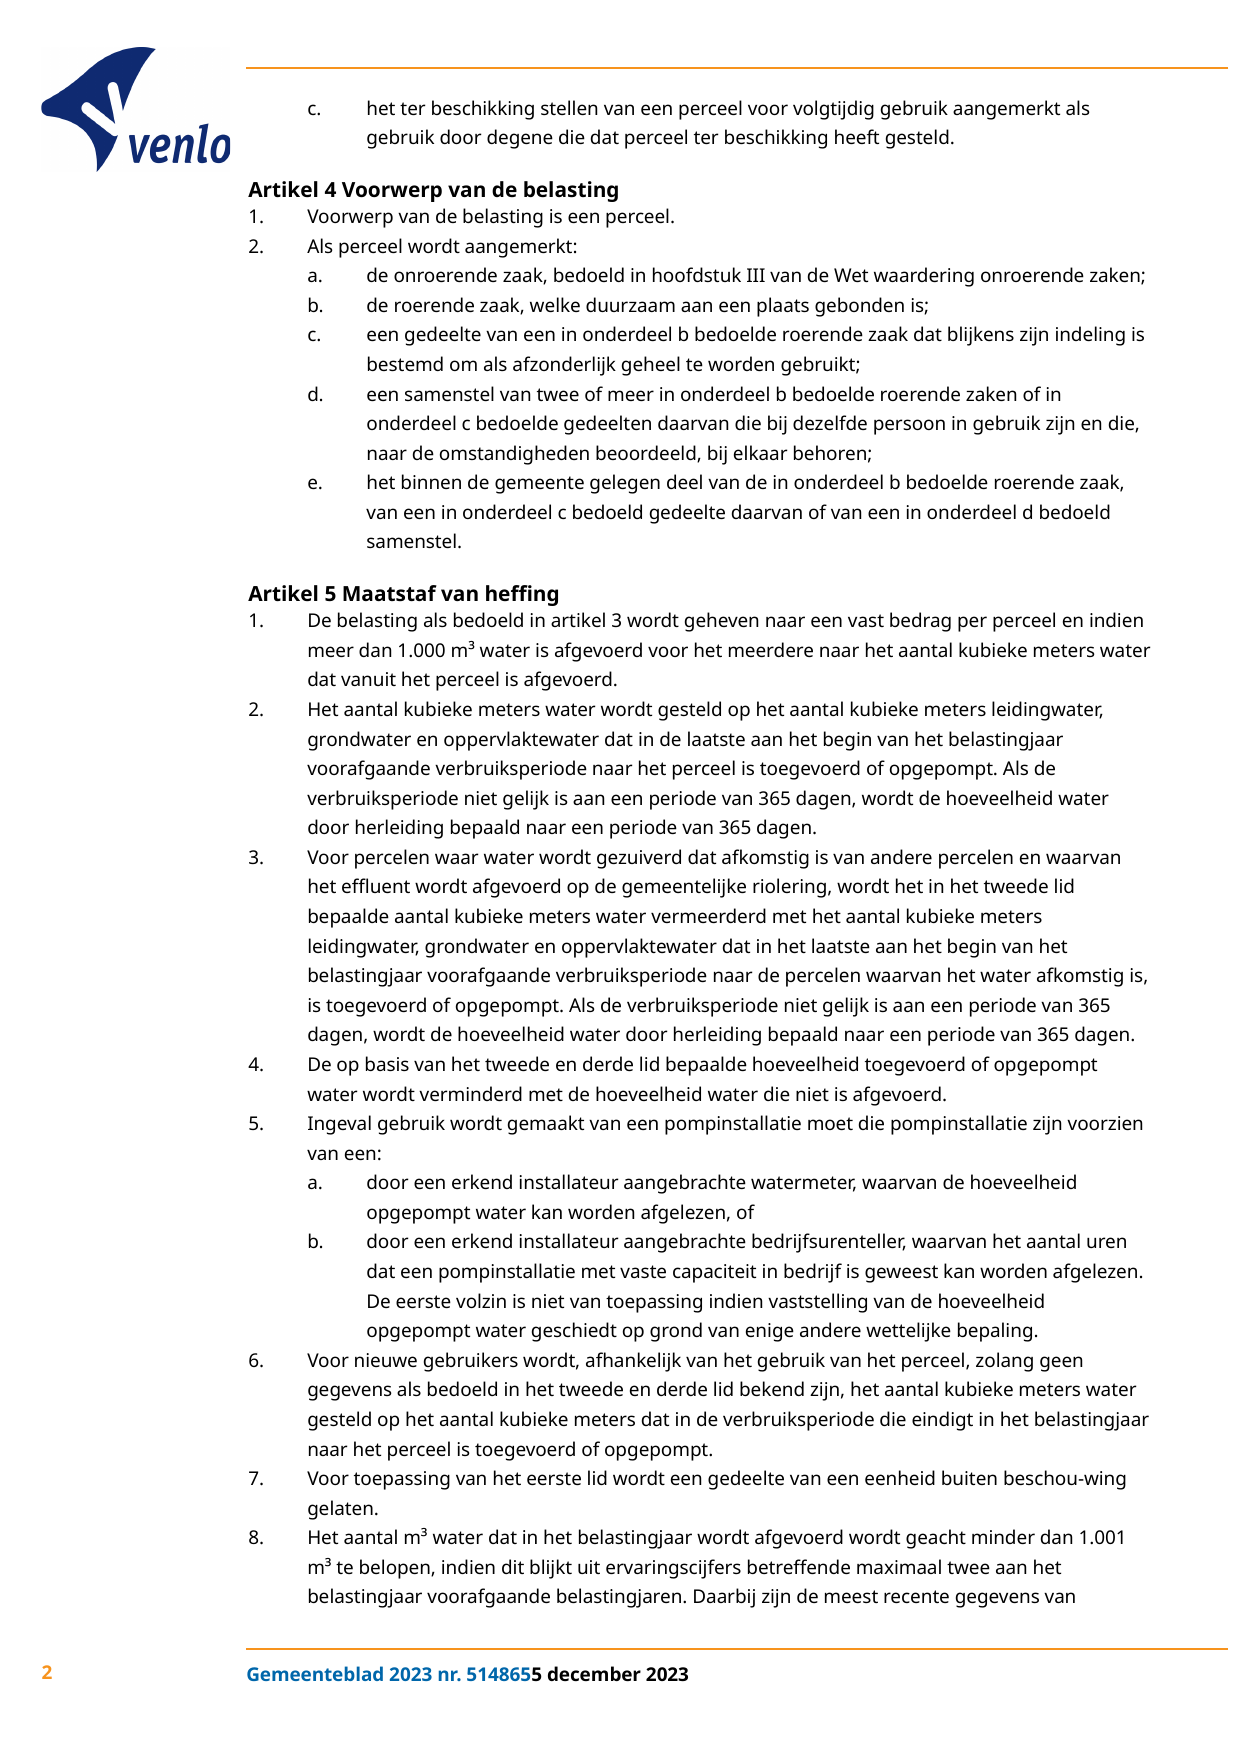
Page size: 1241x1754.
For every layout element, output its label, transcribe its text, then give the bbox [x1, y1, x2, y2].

list Voor nieuwe gebruikers wordt, afhankelijk van het gebruik van het perceel, zolang geen gegevens als bedoeld in het tweede en derde lid bekend zijn, het aantal kubieke meters water gesteld op het aantal kubieke meters dat in de verbruiksperiode die eindigt in het belastingjaar naar het perceel is toegevoerd of opgepompt. [248, 1347, 1152, 1462]
list Ingeval gebruik wordt gemaakt van een pompinstallatie moet die pompinstallatie zijn voorzien van een: [248, 1110, 1152, 1166]
list door een erkend installateur aangebrachte bedrijfsurenteller, waarvan het aantal uren dat een pompinstallatie met vaste capaciteit in bedrijf is geweest kan worden afgelezen. De eerste volzin is niet van toepassing indien vaststelling van de hoeveelheid opgepompt water geschiedt op grond van enige andere wettelijke bepaling. [307, 1229, 1152, 1343]
list Het aantal m³ water dat in het belastingjaar wordt afgevoerd wordt geacht minder dan 1.001 m³ te belopen, indien dit blijkt uit ervaringscijfers betreffende maximaal twee aan het belastingjaar voorafgaande belastingjaren. Daarbij zijn de meest recente gegevens van [248, 1524, 1152, 1609]
text Artikel 4 Voorwerp van de belasting [248, 175, 1152, 203]
list De belasting als bedoeld in artikel 3 wordt geheven naar een vast bedrag per perceel en indien meer dan 1.000 m³ water is afgevoerd voor het meerdere naar het aantal kubieke meters water dat vanuit het perceel is afgevoerd. [248, 607, 1152, 692]
list Het aantal kubieke meters water wordt gesteld op het aantal kubieke meters leidingwater, grondwater en oppervlaktewater dat in de laatste aan het begin van het belastingjaar voorafgaande verbruiksperiode naar het perceel is toegevoerd of opgepompt. Als de verbruiksperiode niet gelijk is aan een periode van 365 dagen, wordt de hoeveelheid water door herleiding bepaald naar een periode van 365 dagen. [248, 696, 1152, 840]
list een gedeelte van een in onderdeel b bedoelde roerende zaak dat blijkens zijn indeling is bestemd om als afzonderlijk geheel te worden gebruikt; [307, 322, 1152, 377]
list een samenstel van twee of meer in onderdeel b bedoelde roerende zaken of in onderdeel c bedoelde gedeelten daarvan die bij dezelfde persoon in gebruik zijn en die, naar de omstandigheden beoordeeld, bij elkaar behoren; [307, 381, 1152, 466]
list Voor toepassing van het eerste lid wordt een gedeelte van een eenheid buiten beschou-wing gelaten. [248, 1465, 1152, 1521]
list het ter beschikking stellen van een perceel voor volgtijdig gebruik aangemerkt als gebruik door degene die dat perceel ter beschikking heeft gesteld. [307, 95, 1152, 150]
picture [41, 47, 231, 172]
list De op basis van het tweede en derde lid bepaalde hoeveelheid toegevoerd of opgepompt water wordt verminderd met de hoeveelheid water die niet is afgevoerd. [248, 1051, 1152, 1107]
list Voor percelen waar water wordt gezuiverd dat afkomstig is van andere percelen en waarvan het effluent wordt afgevoerd op de gemeentelijke riolering, wordt het in het tweede lid bepaalde aantal kubieke meters water vermeerderd met het aantal kubieke meters leidingwater, grondwater en oppervlaktewater dat in het laatste aan het begin van het belastingjaar voorafgaande verbruiksperiode naar de percelen waarvan het water afkomstig is, is toegevoerd of opgepompt. Als de verbruiksperiode niet gelijk is aan een periode van 365 dagen, wordt de hoeveelheid water door herleiding bepaald naar een periode van 365 dagen. [248, 844, 1152, 1047]
list door een erkend installateur aangebrachte watermeter, waarvan de hoeveelheid opgepompt water kan worden afgelezen, of [307, 1169, 1152, 1225]
list Als perceel wordt aangemerkt: [248, 233, 1152, 258]
text Artikel 5 Maatstaf van heffing [248, 579, 1152, 607]
list de roerende zaak, welke duurzaam aan een plaats gebonden is; [307, 292, 1152, 318]
list de onroerende zaak, bedoeld in hoofdstuk III van de Wet waardering onroerende zaken; [307, 262, 1152, 288]
list het binnen de gemeente gelegen deel van de in onderdeel b bedoelde roerende zaak, van een in onderdeel c bedoeld gedeelte daarvan of van een in onderdeel d bedoeld samenstel. [307, 469, 1152, 554]
list Voorwerp van de belasting is een perceel. [248, 203, 1152, 229]
